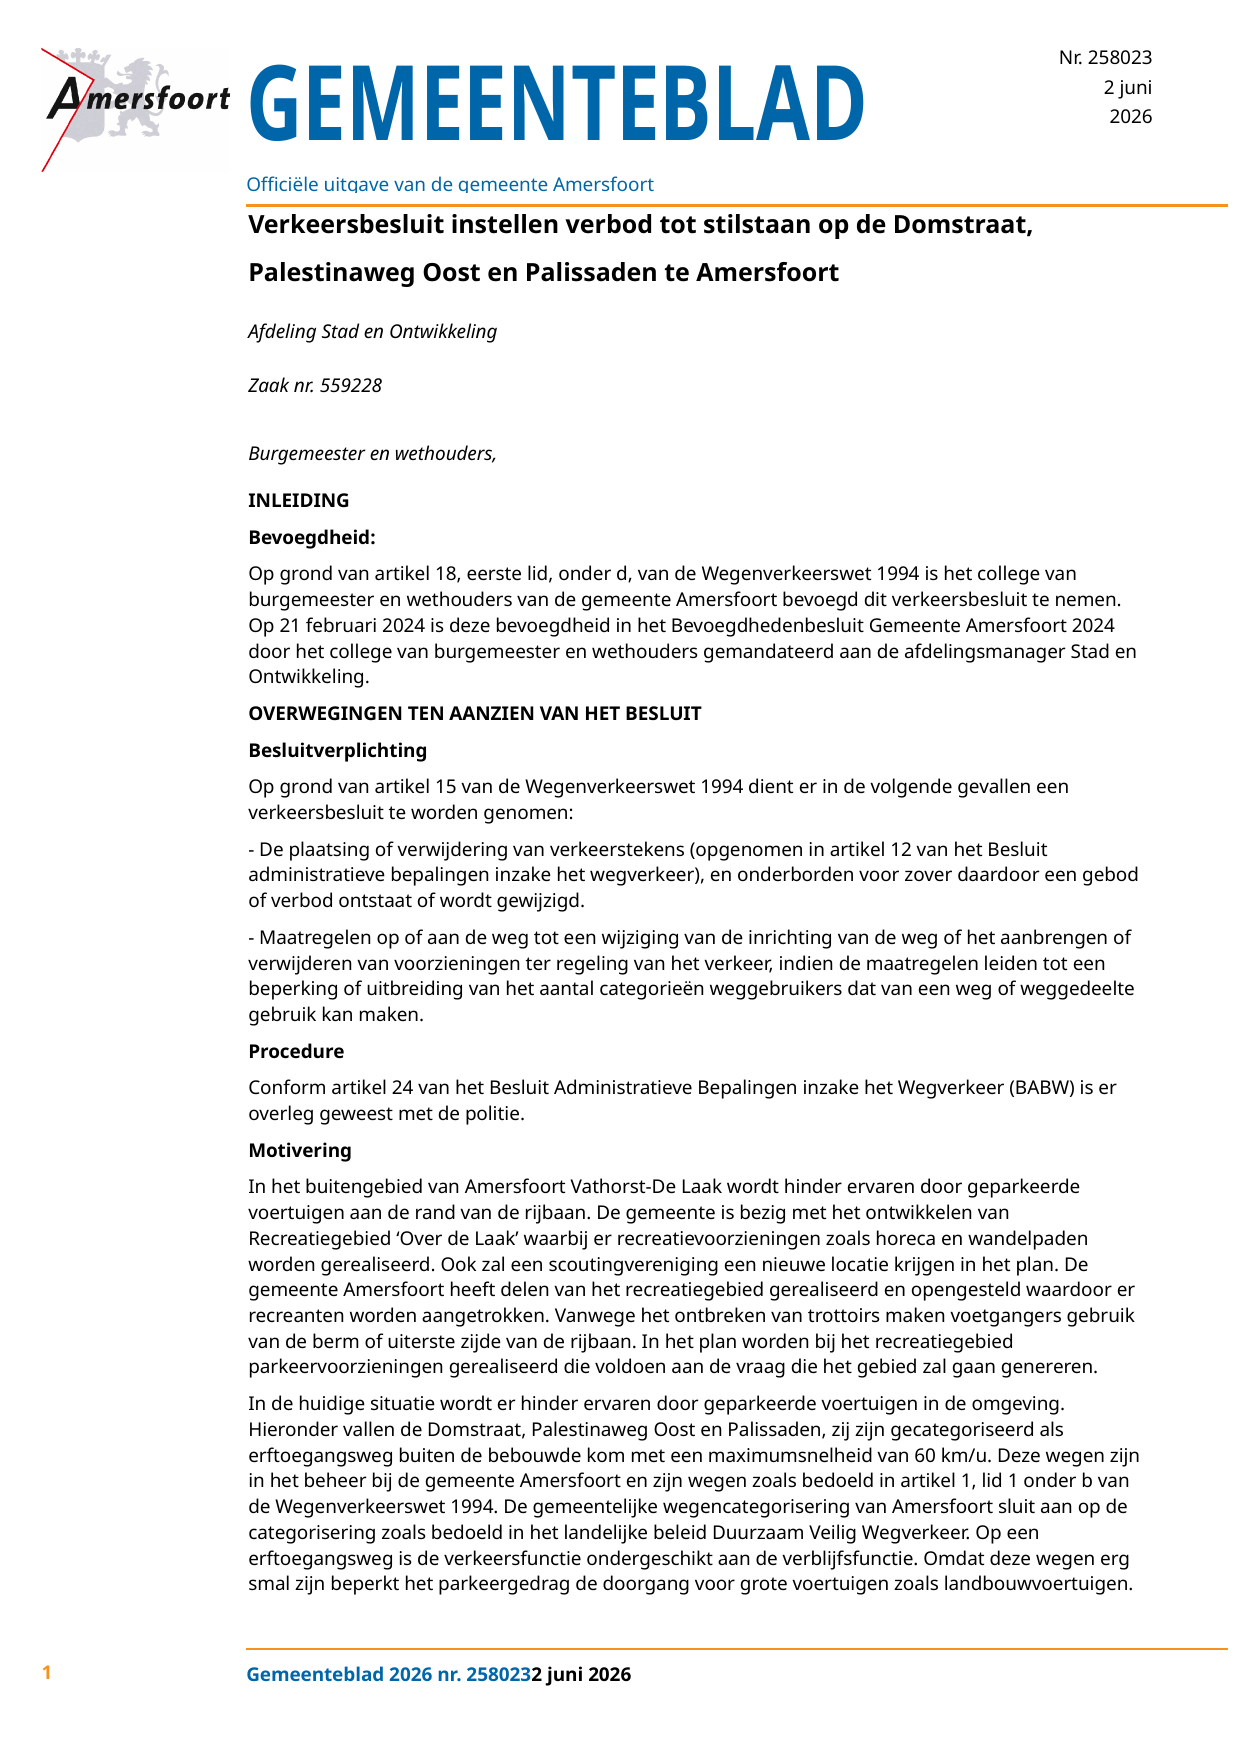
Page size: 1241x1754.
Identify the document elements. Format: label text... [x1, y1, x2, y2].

text Besluitverplichting [248, 737, 1152, 763]
text - De plaatsing of verwijdering van verkeerstekens (opgenomen in artikel 12 van het Besluit administratieve bepalingen inzake het wegverkeer), en onderborden voor zover daardoor een gebod of verbod ontstaat of wordt gewijzigd. [248, 836, 1152, 913]
text Afdeling Stad en Ontwikkeling [248, 318, 1152, 344]
text Procedure [248, 1038, 1152, 1064]
text Zaak nr. 559228 [248, 372, 1152, 398]
text Bevoegdheid: [248, 524, 1152, 550]
text Motivering [248, 1137, 1152, 1163]
text Op grond van artikel 15 van de Wegenverkeerswet 1994 dient er in de volgende gevallen een verkeersbesluit te worden genomen: [248, 773, 1152, 825]
text Burgemeester en wethouders, [248, 440, 1152, 465]
text Conform artikel 24 van het Besluit Administratieve Bepalingen inzake het Wegverkeer (BABW) is er overleg geweest met de politie. [248, 1074, 1152, 1126]
text In het buitengebied van Amersfoort Vathorst-De Laak wordt hinder ervaren door geparkeerde voertuigen aan de rand van de rijbaan. De gemeente is bezig met het ontwikkelen van Recreatiegebied ‘Over de Laak’ waarbij er recreatievoorzieningen zoals horeca en wandelpaden worden gerealiseerd. Ook zal een scoutingvereniging een nieuwe locatie krijgen in het plan. De gemeente Amersfoort heeft delen van het recreatiegebied gerealiseerd en opengesteld waardoor er recreanten worden aangetrokken. Vanwege het ontbreken van trottoirs maken voetgangers gebruik van de berm of uiterste zijde van de rijbaan. In het plan worden bij het recreatiegebied parkeervoorzieningen gerealiseerd die voldoen aan de vraag die het gebied zal gaan genereren. [248, 1174, 1152, 1379]
text Verkeersbesluit instellen verbod tot stilstaan op de Domstraat, Palestinaweg Oost en Palissaden te Amersfoort [248, 207, 1152, 288]
text - Maatregelen op of aan de weg tot een wijziging van de inrichting van de weg of het aanbrengen of verwijderen van voorzieningen ter regeling van het verkeer, indien de maatregelen leiden tot een beperking of uitbreiding van het aantal categorieën weggebruikers dat van een weg of weggedeelte gebruik kan maken. [248, 924, 1152, 1027]
text Op grond van artikel 18, eerste lid, onder d, van de Wegenverkeerswet 1994 is het college van burgemeester en wethouders van de gemeente Amersfoort bevoegd dit verkeersbesluit te nemen. Op 21 februari 2024 is deze bevoegdheid in het Bevoegdhedenbesluit Gemeente Amersfoort 2024 door het college van burgemeester en wethouders gemandateerd aan de afdelingsmanager Stad en Ontwikkeling. [248, 561, 1152, 689]
picture [41, 47, 231, 172]
text OVERWEGINGEN TEN AANZIEN VAN HET BESLUIT [248, 700, 1152, 726]
text In de huidige situatie wordt er hinder ervaren door geparkeerde voertuigen in de omgeving. Hieronder vallen de Domstraat, Palestinaweg Oost en Palissaden, zij zijn gecategoriseerd als erftoegangsweg buiten de bebouwde kom met een maximumsnelheid van 60 km/u. Deze wegen zijn in het beheer bij de gemeente Amersfoort en zijn wegen zoals bedoeld in artikel 1, lid 1 onder b van de Wegenverkeerswet 1994. De gemeentelijke wegencategorisering van Amersfoort sluit aan op de categorisering zoals bedoeld in het landelijke beleid Duurzaam Veilig Wegverkeer. Op een erftoegangsweg is de verkeersfunctie ondergeschikt aan de verblijfsfunctie. Omdat deze wegen erg smal zijn beperkt het parkeergedrag de doorgang voor grote voertuigen zoals landbouwvoertuigen. [248, 1390, 1152, 1596]
text INLEIDING [248, 487, 1152, 513]
